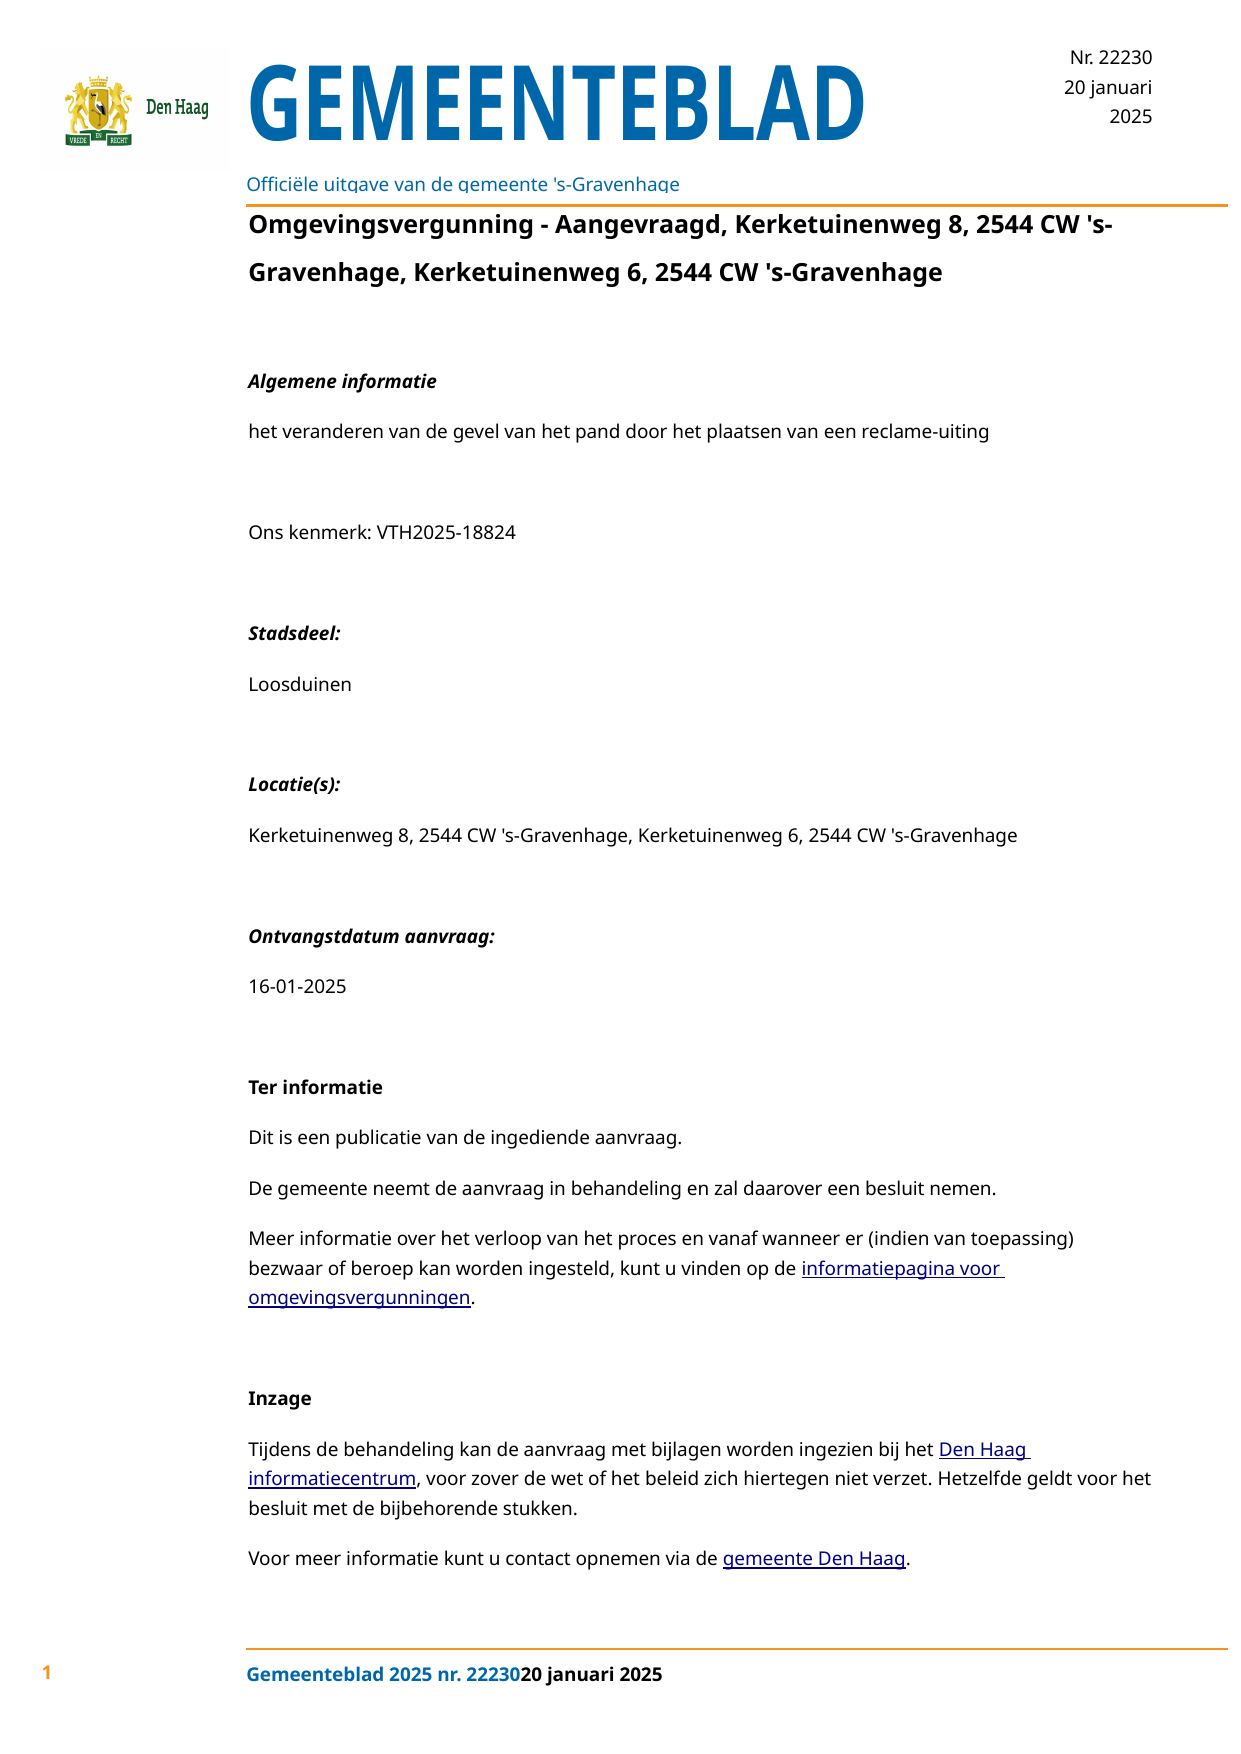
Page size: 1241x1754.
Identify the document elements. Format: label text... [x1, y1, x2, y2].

picture [41, 47, 231, 172]
text Locatie(s): [248, 772, 1152, 797]
text Kerketuinenweg 8, 2544 CW 's-Gravenhage, Kerketuinenweg 6, 2544 CW 's-Gravenhage [248, 822, 1152, 848]
text Loosduinen [248, 671, 1152, 697]
text Inzage [248, 1385, 1152, 1411]
text Ons kenmerk: VTH2025-18824 [248, 519, 1152, 545]
text Ter informatie [248, 1074, 1152, 1100]
text Meer informatie over het verloop van het proces en vanaf wanneer er (indien van toepassing) bezwaar of beroep kan worden ingesteld, kunt u vinden op de informatiepagina voor omgevingsvergunningen. [248, 1225, 1152, 1310]
text Tijdens de behandeling kan de aanvraag met bijlagen worden ingezien bij het Den Haag informatiecentrum, voor zover de wet of het beleid zich hiertegen niet verzet. Hetzelfde geldt voor het besluit met de bijbehorende stukken. [248, 1436, 1152, 1521]
text Dit is een publicatie van de ingediende aanvraag. [248, 1124, 1152, 1150]
text 16-01-2025 [248, 973, 1152, 999]
text Omgevingsvergunning - Aangevraagd, Kerketuinenweg 8, 2544 CW 's-Gravenhage, Kerketuinenweg 6, 2544 CW 's-Gravenhage [248, 207, 1152, 288]
text Ontvangstdatum aanvraag: [248, 923, 1152, 949]
text Algemene informatie [248, 368, 1152, 394]
text De gemeente neemt de aanvraag in behandeling en zal daarover een besluit nemen. [248, 1175, 1152, 1201]
text het veranderen van de gevel van het pand door het plaatsen van een reclame-uiting [248, 419, 1152, 444]
text Stadsdeel: [248, 620, 1152, 646]
text Voor meer informatie kunt u contact opnemen via de gemeente Den Haag. [248, 1545, 1152, 1571]
